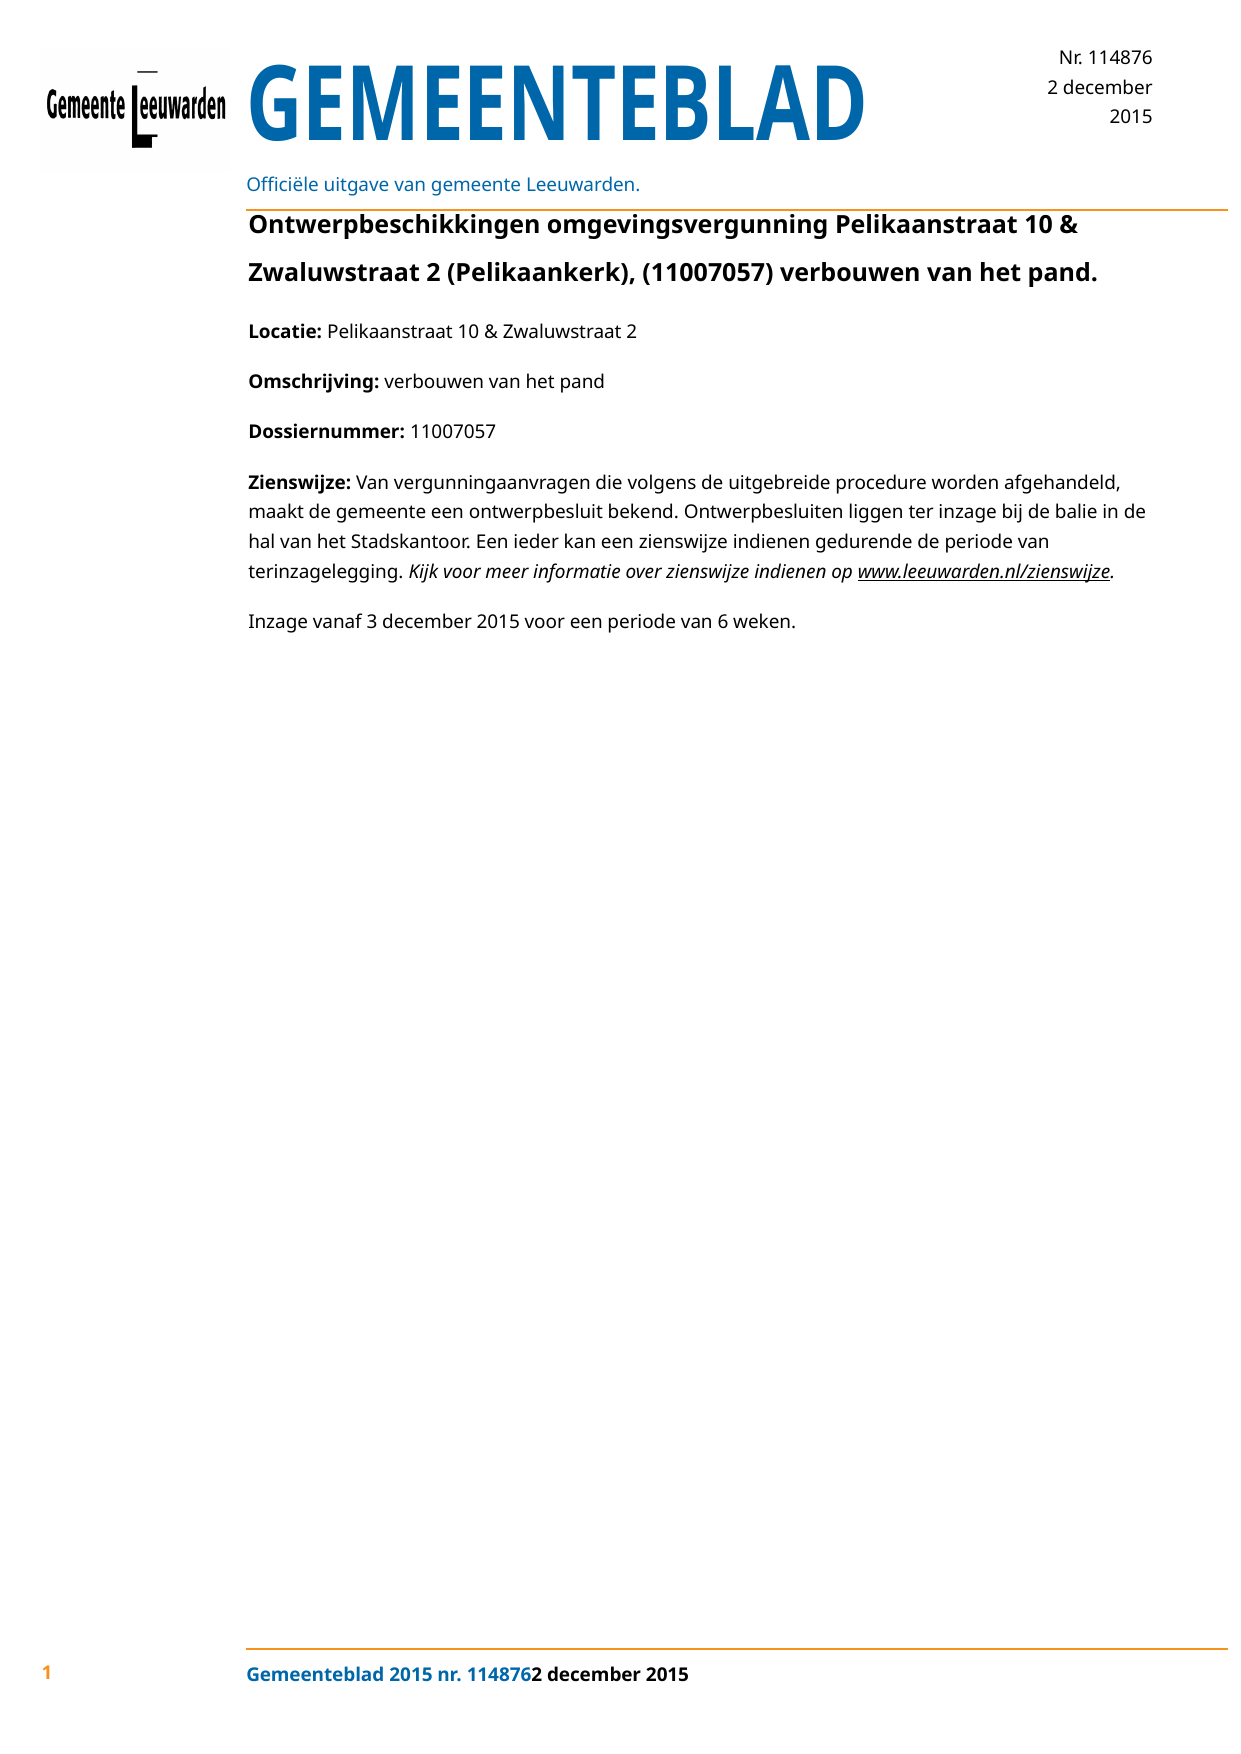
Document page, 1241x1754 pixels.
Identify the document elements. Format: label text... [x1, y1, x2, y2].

text Ontwerpbeschikkingen omgevingsvergunning Pelikaanstraat 10 & Zwaluwstraat 2 (Pelikaankerk), (11007057) verbouwen van het pand. [248, 211, 1152, 288]
text Omschrijving: verbouwen van het pand [248, 368, 1152, 394]
text Inzage vanaf 3 december 2015 voor een periode van 6 weken. [248, 608, 1152, 634]
text Dossiernummer: 11007057 [248, 419, 1152, 444]
text Locatie: Pelikaanstraat 10 & Zwaluwstraat 2 [248, 318, 1152, 344]
picture [41, 47, 231, 172]
text Zienswijze: Van vergunningaanvragen die volgens de uitgebreide procedure worden afgehandeld, maakt de gemeente een ontwerpbesluit bekend. Ontwerpbesluiten liggen ter inzage bij de balie in de hal van het Stadskantoor. Een ieder kan een zienswijze indienen gedurende de periode van terinzagelegging. Kijk voor meer informatie over zienswijze indienen op www.leeuwarden.nl/zienswijze. [248, 469, 1152, 584]
